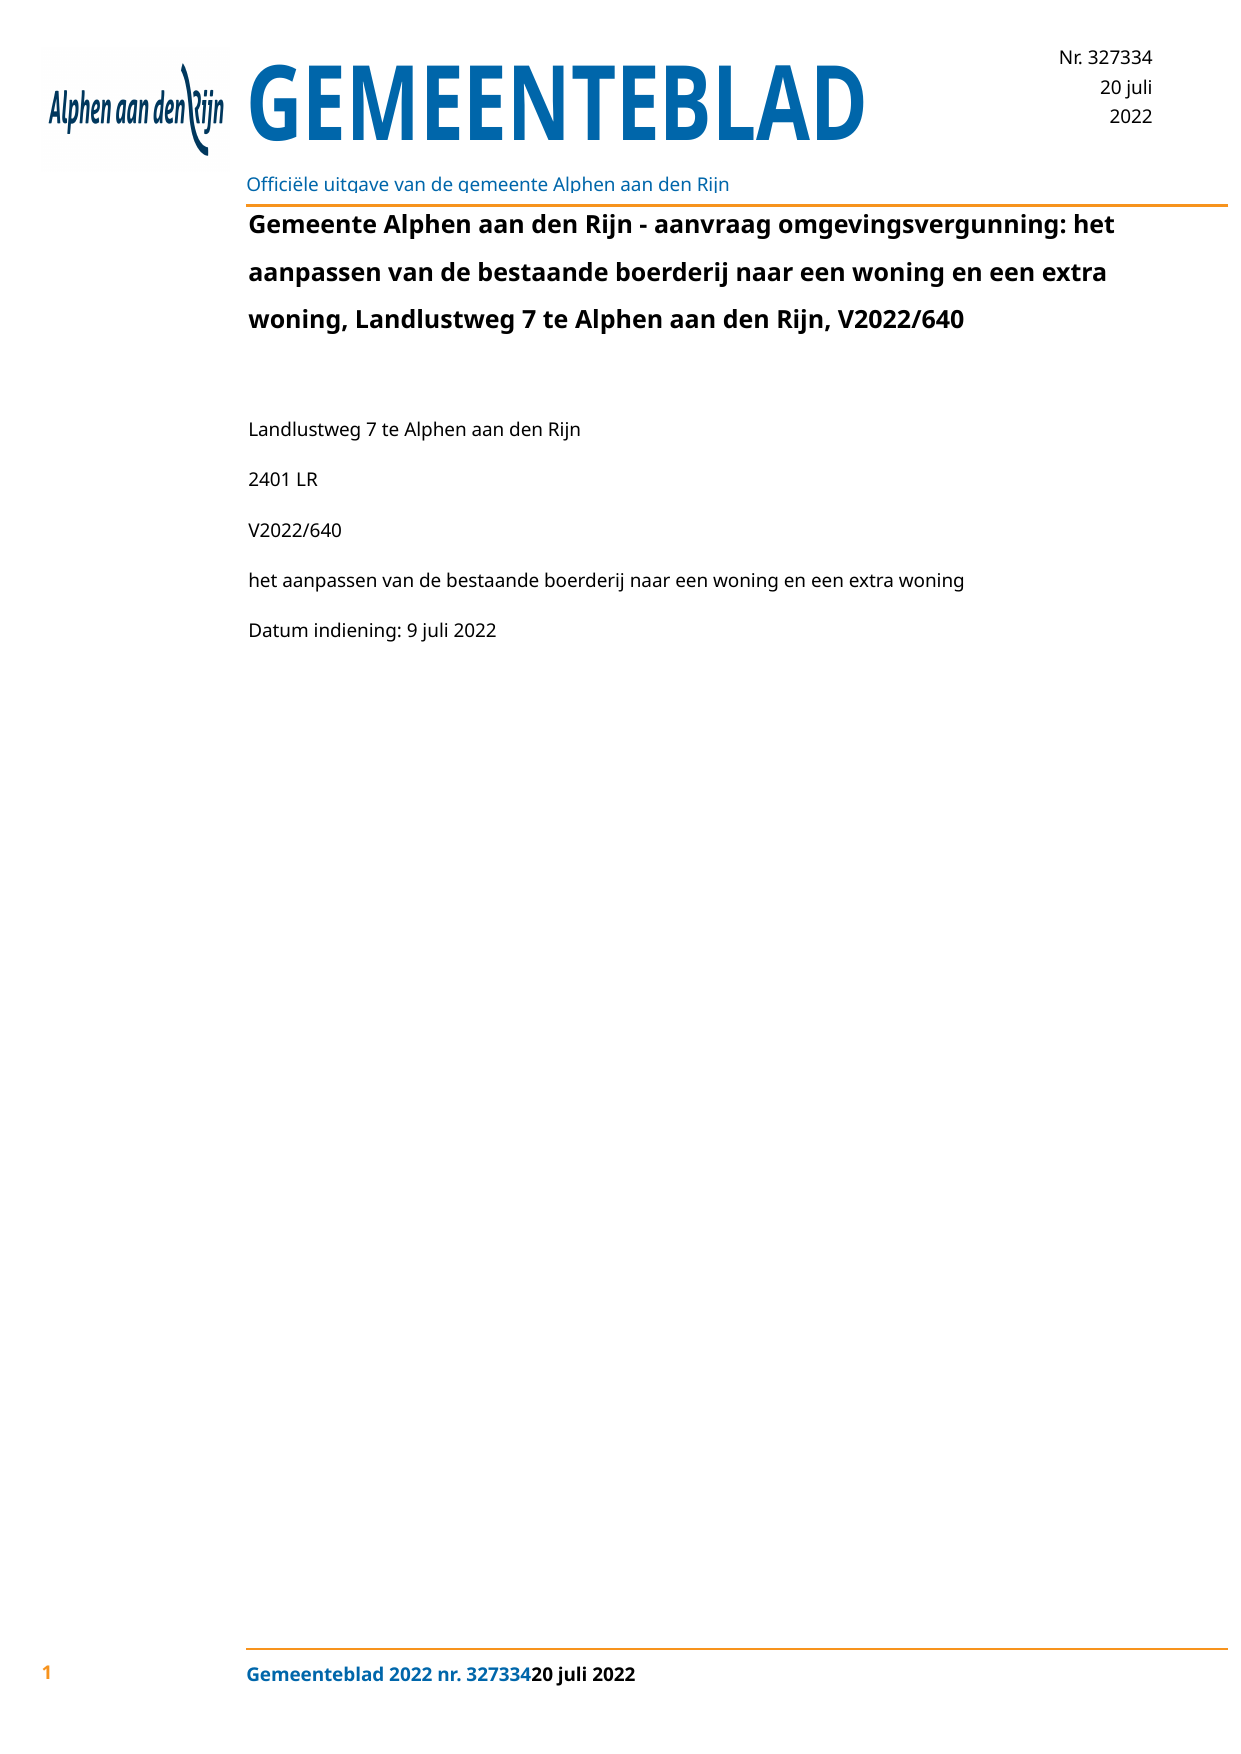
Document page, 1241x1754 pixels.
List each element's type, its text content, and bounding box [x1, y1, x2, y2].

text Datum indiening: 9 juli 2022 [248, 618, 1152, 643]
text Gemeente Alphen aan den Rijn - aanvraag omgevingsvergunning: het aanpassen van de bestaande boerderij naar een woning en een extra woning, Landlustweg 7 te Alphen aan den Rijn, V2022/640 [248, 207, 1152, 336]
text V2022/640 [248, 517, 1152, 542]
text Landlustweg 7 te Alphen aan den Rijn [248, 416, 1152, 442]
picture [41, 47, 231, 172]
text het aanpassen van de bestaande boerderij naar een woning en een extra woning [248, 567, 1152, 593]
text 2401 LR [248, 466, 1152, 492]
